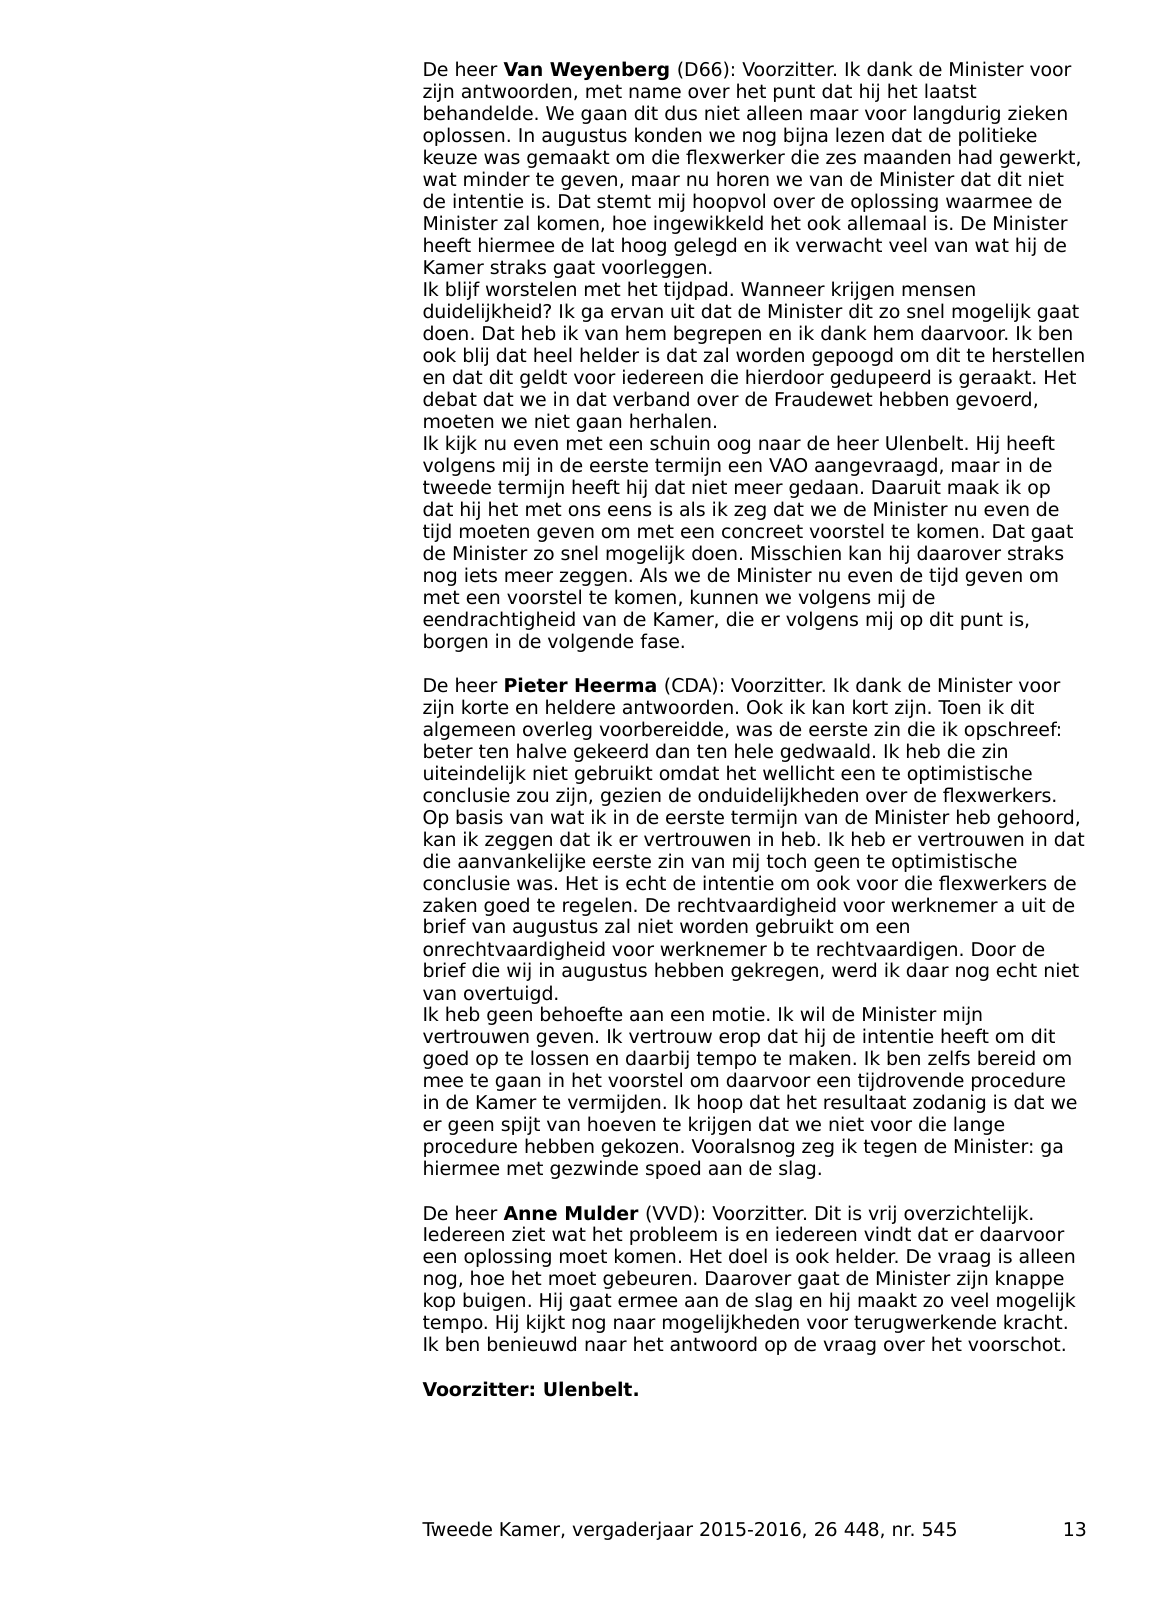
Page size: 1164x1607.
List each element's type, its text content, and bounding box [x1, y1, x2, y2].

text De heer Van Weyenberg (D66): Voorzitter. Ik dank de Minister voor zijn antwoorden, met name over het punt dat hij het laatst behandelde. We gaan dit dus niet alleen maar voor langdurig zieken oplossen. In augustus konden we nog bijna lezen dat de politieke keuze was gemaakt om die flexwerker die zes maanden had gewerkt, wat minder te geven, maar nu horen we van de Minister dat dit niet de intentie is. Dat stemt mij hoopvol over de oplossing waarmee de Minister zal komen, hoe ingewikkeld het ook allemaal is. De Minister heeft hiermee de lat hoog gelegd en ik verwacht veel van wat hij de Kamer straks gaat voorleggen. [422, 59, 1087, 279]
text Ik heb geen behoefte aan een motie. Ik wil de Minister mijn vertrouwen geven. Ik vertrouw erop dat hij de intentie heeft om dit goed op te lossen en daarbij tempo te maken. Ik ben zelfs bereid om mee te gaan in het voorstel om daarvoor een tijdrovende procedure in de Kamer te vermijden. Ik hoop dat het resultaat zodanig is dat we er geen spijt van hoeven te krijgen dat we niet voor die lange procedure hebben gekozen. Vooralsnog zeg ik tegen de Minister: ga hiermee met gezwinde spoed aan de slag. [422, 1004, 1087, 1180]
text Ik kijk nu even met een schuin oog naar de heer Ulenbelt. Hij heeft volgens mij in de eerste termijn een VAO aangevraagd, maar in de tweede termijn heeft hij dat niet meer gedaan. Daaruit maak ik op dat hij het met ons eens is als ik zeg dat we de Minister nu even de tijd moeten geven om met een concreet voorstel te komen. Dat gaat de Minister zo snel mogelijk doen. Misschien kan hij daarover straks nog iets meer zeggen. Als we de Minister nu even de tijd geven om met een voorstel te komen, kunnen we volgens mij de eendrachtigheid van de Kamer, die er volgens mij op dit punt is, borgen in de volgende fase. [422, 433, 1087, 652]
text Ik blijf worstelen met het tijdpad. Wanneer krijgen mensen duidelijkheid? Ik ga ervan uit dat de Minister dit zo snel mogelijk gaat doen. Dat heb ik van hem begrepen en ik dank hem daarvoor. Ik ben ook blij dat heel helder is dat zal worden gepoogd om dit te herstellen en dat dit geldt voor iedereen die hierdoor gedupeerd is geraakt. Het debat dat we in dat verband over de Fraudewet hebben gevoerd, moeten we niet gaan herhalen. [422, 279, 1087, 433]
text Voorzitter: Ulenbelt. [422, 1378, 1087, 1400]
text De heer Pieter Heerma (CDA): Voorzitter. Ik dank de Minister voor zijn korte en heldere antwoorden. Ook ik kan kort zijn. Toen ik dit algemeen overleg voorbereidde, was de eerste zin die ik opschreef: beter ten halve gekeerd dan ten hele gedwaald. Ik heb die zin uiteindelijk niet gebruikt omdat het wellicht een te optimistische conclusie zou zijn, gezien de onduidelijkheden over de flexwerkers. Op basis van wat ik in de eerste termijn van de Minister heb gehoord, kan ik zeggen dat ik er vertrouwen in heb. Ik heb er vertrouwen in dat die aanvankelijke eerste zin van mij toch geen te optimistische conclusie was. Het is echt de intentie om ook voor die flexwerkers de zaken goed te regelen. De rechtvaardigheid voor werknemer a uit de brief van augustus zal niet worden gebruikt om een onrechtvaardigheid voor werknemer b te rechtvaardigen. Door de brief die wij in augustus hebben gekregen, werd ik daar nog echt niet van overtuigd. [422, 675, 1087, 1004]
text De heer Anne Mulder (VVD): Voorzitter. Dit is vrij overzichtelijk. Iedereen ziet wat het probleem is en iedereen vindt dat er daarvoor een oplossing moet komen. Het doel is ook helder. De vraag is alleen nog, hoe het moet gebeuren. Daarover gaat de Minister zijn knappe kop buigen. Hij gaat ermee aan de slag en hij maakt zo veel mogelijk tempo. Hij kijkt nog naar mogelijkheden voor terugwerkende kracht. Ik ben benieuwd naar het antwoord op de vraag over het voorschot. [422, 1202, 1087, 1356]
